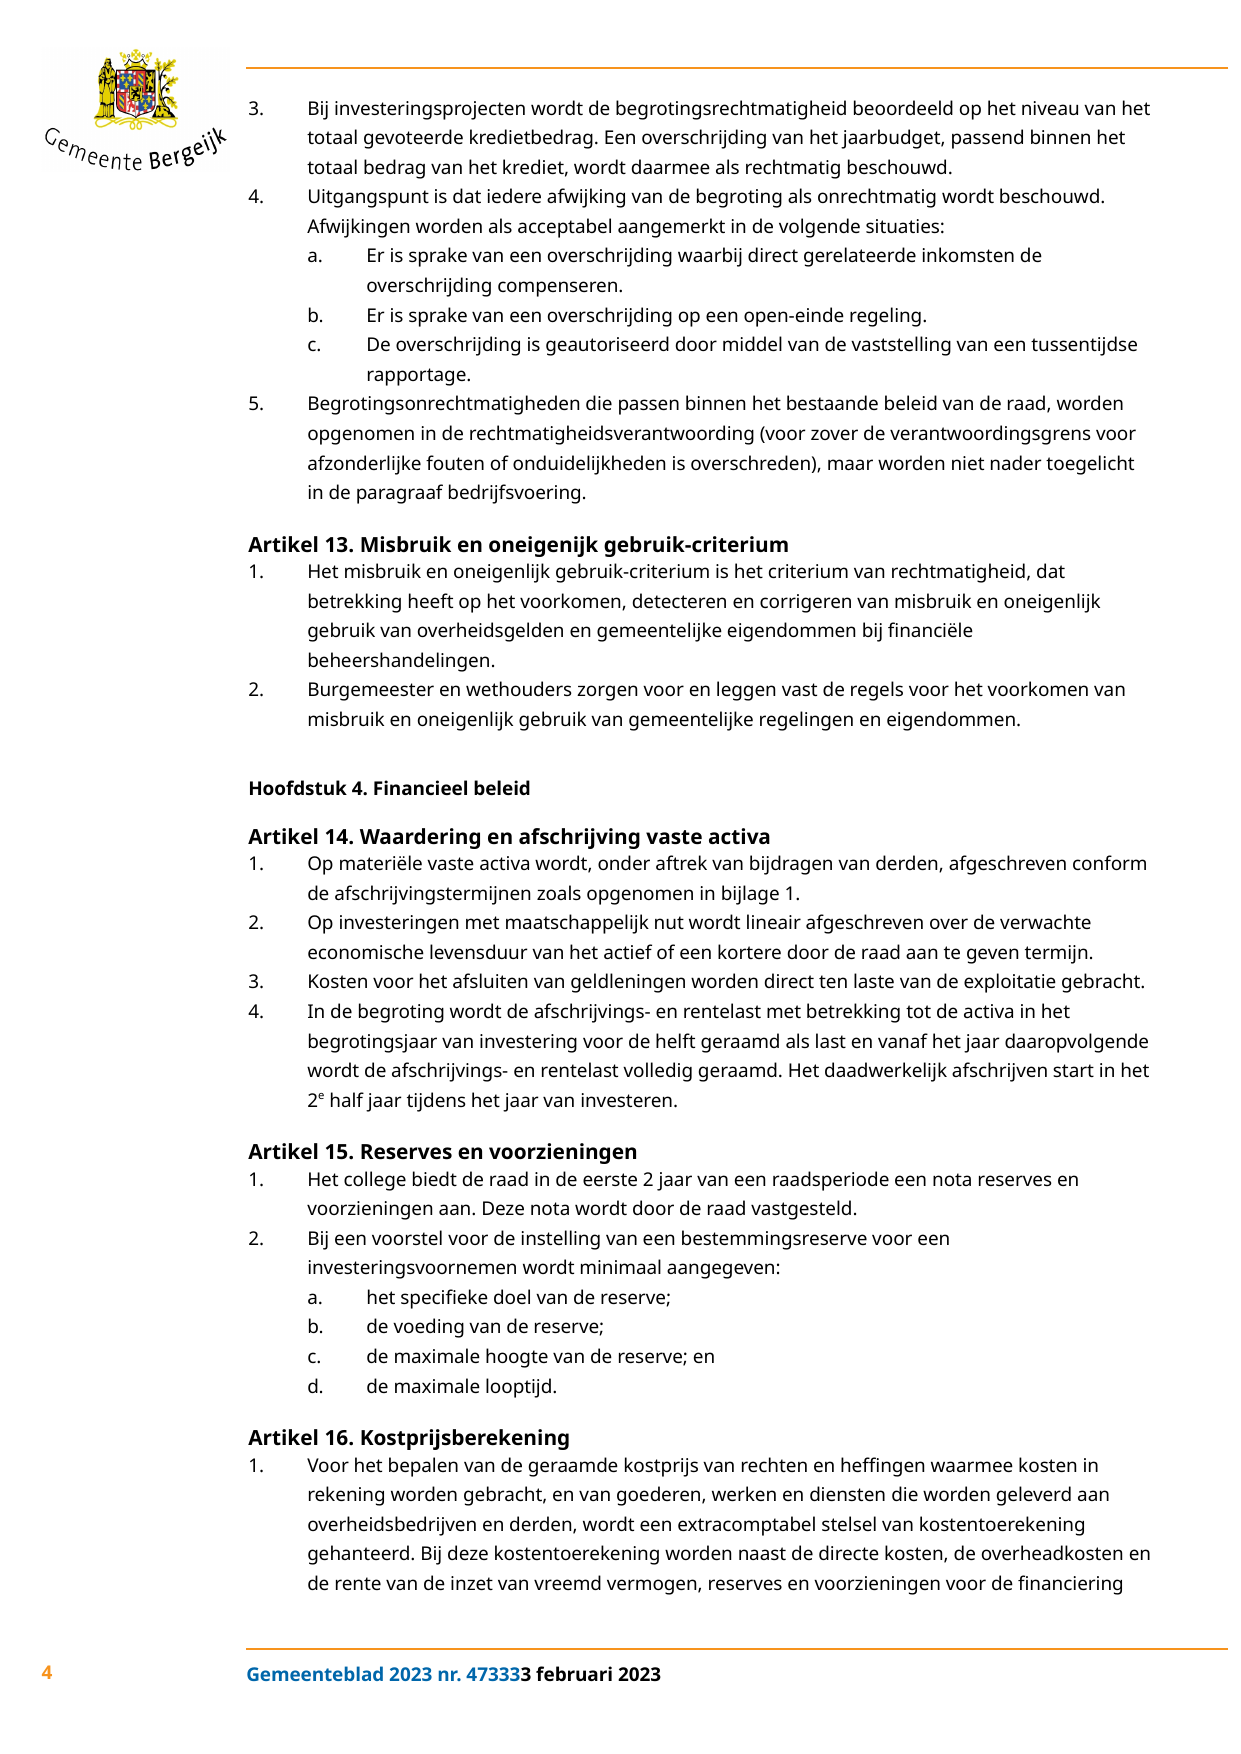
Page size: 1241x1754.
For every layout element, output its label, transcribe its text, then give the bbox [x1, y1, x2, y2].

text Artikel 14. Waardering en afschrijving vaste activa [248, 822, 1152, 850]
list de maximale hoogte van de reserve; en [307, 1343, 1152, 1369]
text Artikel 16. Kostprijsberekening [248, 1423, 1152, 1452]
list Op materiële vaste activa wordt, onder aftrek van bijdragen van derden, afgeschreven conform de afschrijvingstermijnen zoals opgenomen in bijlage 1. [248, 850, 1152, 906]
list De overschrijding is geautoriseerd door middel van de vaststelling van een tussentijdse rapportage. [307, 331, 1152, 387]
list Het college biedt de raad in de eerste 2 jaar van een raadsperiode een nota reserves en voorzieningen aan. Deze nota wordt door de raad vastgesteld. [248, 1166, 1152, 1221]
list Begrotingsonrechtmatigheden die passen binnen het bestaande beleid van de raad, worden opgenomen in de rechtmatigheidsverantwoording (voor zover de verantwoordingsgrens voor afzonderlijke fouten of onduidelijkheden is overschreden), maar worden niet nader toegelicht in de paragraaf bedrijfsvoering. [248, 391, 1152, 505]
list Het misbruik en oneigenlijk gebruik-criterium is het criterium van rechtmatigheid, dat betrekking heeft op het voorkomen, detecteren en corrigeren van misbruik en oneigenlijk gebruik van overheidsgelden en gemeentelijke eigendommen bij financiële beheershandelingen. [248, 558, 1152, 673]
list Uitgangspunt is dat iedere afwijking van de begroting als onrechtmatig wordt beschouwd. Afwijkingen worden als acceptabel aangemerkt in de volgende situaties: [248, 183, 1152, 239]
list Voor het bepalen van de geraamde kostprijs van rechten en heffingen waarmee kosten in rekening worden gebracht, en van goederen, werken en diensten die worden geleverd aan overheidsbedrijven en derden, wordt een extracomptabel stelsel van kostentoerekening gehanteerd. Bij deze kostentoerekening worden naast de directe kosten, de overheadkosten en de rente van de inzet van vreemd vermogen, reserves en voorzieningen voor de financiering [248, 1452, 1152, 1596]
list de voeding van de reserve; [307, 1314, 1152, 1339]
text Hoofdstuk 4. Financieel beleid [248, 773, 1152, 801]
list de maximale looptijd. [307, 1373, 1152, 1399]
text Artikel 15. Reserves en voorzieningen [248, 1137, 1152, 1166]
list Er is sprake van een overschrijding op een open-einde regeling. [307, 302, 1152, 328]
list Op investeringen met maatschappelijk nut wordt lineair afgeschreven over de verwachte economische levensduur van het actief of een kortere door de raad aan te geven termijn. [248, 909, 1152, 965]
list het specifieke doel van de reserve; [307, 1284, 1152, 1310]
picture [41, 47, 231, 172]
list Burgemeester en wethouders zorgen voor en leggen vast de regels voor het voorkomen van misbruik en oneigenlijk gebruik van gemeentelijke regelingen en eigendommen. [248, 677, 1152, 732]
text Artikel 13. Misbruik en oneigenijk gebruik-criterium [248, 530, 1152, 558]
list Bij investeringsprojecten wordt de begrotingsrechtmatigheid beoordeeld op het niveau van het totaal gevoteerde kredietbedrag. Een overschrijding van het jaarbudget, passend binnen het totaal bedrag van het krediet, wordt daarmee als rechtmatig beschouwd. [248, 95, 1152, 180]
list Er is sprake van een overschrijding waarbij direct gerelateerde inkomsten de overschrijding compenseren. [307, 243, 1152, 298]
list In de begroting wordt de afschrijvings- en rentelast met betrekking tot de activa in het begrotingsjaar van investering voor de helft geraamd als last en vanaf het jaar daaropvolgende wordt de afschrijvings- en rentelast volledig geraamd. Het daadwerkelijk afschrijven start in het 2e half jaar tijdens het jaar van investeren. [248, 998, 1152, 1113]
list Kosten voor het afsluiten van geldleningen worden direct ten laste van de exploitatie gebracht. [248, 969, 1152, 994]
list Bij een voorstel voor de instelling van een bestemmingsreserve voor een investeringsvoornemen wordt minimaal aangegeven: [248, 1225, 1152, 1280]
